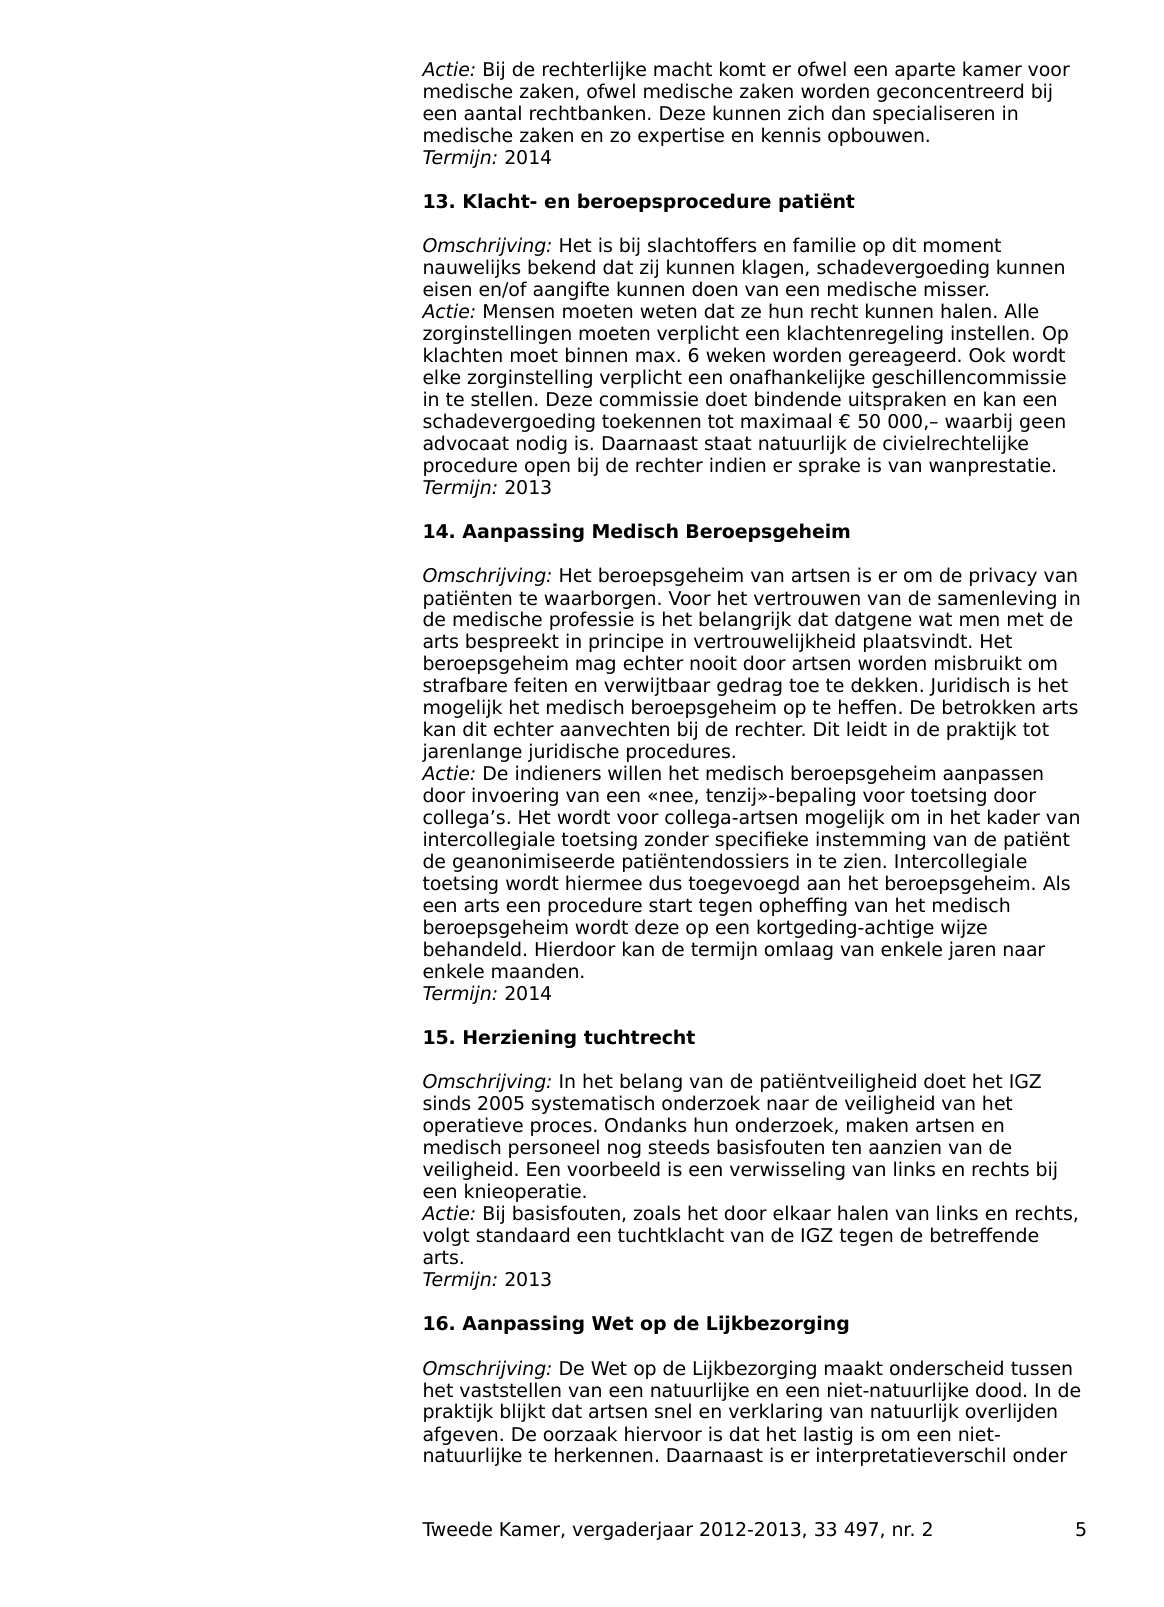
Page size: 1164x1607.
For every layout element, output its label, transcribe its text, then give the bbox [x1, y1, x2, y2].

subtitle 14. Aanpassing Medisch Beroepsgeheim [422, 521, 1087, 543]
text Actie: Bij basisfouten, zoals het door elkaar halen van links en rechts, volgt standaard een tuchtklacht van de IGZ tegen de betreffende arts. [422, 1203, 1087, 1269]
text Actie: Bij de rechterlijke macht komt er ofwel een aparte kamer voor medische zaken, ofwel medische zaken worden geconcentreerd bij een aantal rechtbanken. Deze kunnen zich dan specialiseren in medische zaken en zo expertise en kennis opbouwen. [422, 59, 1087, 147]
text Omschrijving: In het belang van de patiëntveiligheid doet het IGZ sinds 2005 systematisch onderzoek naar de veiligheid van het operatieve proces. Ondanks hun onderzoek, maken artsen en medisch personeel nog steeds basisfouten ten aanzien van de veiligheid. Een voorbeeld is een verwisseling van links en rechts bij een knieoperatie. [422, 1071, 1087, 1203]
subtitle 15. Herziening tuchtrecht [422, 1027, 1087, 1049]
text Termijn: 2014 [422, 147, 1087, 169]
text Termijn: 2013 [422, 477, 1087, 499]
subtitle 16. Aanpassing Wet op de Lijkbezorging [422, 1313, 1087, 1335]
subtitle 13. Klacht- en beroepsprocedure patiënt [422, 191, 1087, 213]
text Omschrijving: Het is bij slachtoffers en familie op dit moment nauwelijks bekend dat zij kunnen klagen, schadevergoeding kunnen eisen en/of aangifte kunnen doen van een medische misser. [422, 235, 1087, 301]
text Omschrijving: De Wet op de Lijkbezorging maakt onderscheid tussen het vaststellen van een natuurlijke en een niet-natuurlijke dood. In de praktijk blijkt dat artsen snel en verklaring van natuurlijk overlijden afgeven. De oorzaak hiervoor is dat het lastig is om een niet-natuurlijke te herkennen. Daarnaast is er interpretatieverschil onder [422, 1357, 1087, 1467]
text Actie: De indieners willen het medisch beroepsgeheim aanpassen door invoering van een «nee, tenzij»-bepaling voor toetsing door collega’s. Het wordt voor collega-artsen mogelijk om in het kader van intercollegiale toetsing zonder specifieke instemming van de patiënt de geanonimiseerde patiëntendossiers in te zien. Intercollegiale toetsing wordt hiermee dus toegevoegd aan het beroepsgeheim. Als een arts een procedure start tegen opheffing van het medisch beroepsgeheim wordt deze op een kortgeding-achtige wijze behandeld. Hierdoor kan de termijn omlaag van enkele jaren naar enkele maanden. [422, 763, 1087, 983]
text Termijn: 2013 [422, 1269, 1087, 1291]
text Termijn: 2014 [422, 983, 1087, 1005]
text Actie: Mensen moeten weten dat ze hun recht kunnen halen. Alle zorginstellingen moeten verplicht een klachtenregeling instellen. Op klachten moet binnen max. 6 weken worden gereageerd. Ook wordt elke zorginstelling verplicht een onafhankelijke geschillencommissie in te stellen. Deze commissie doet bindende uitspraken en kan een schadevergoeding toekennen tot maximaal € 50 000,– waarbij geen advocaat nodig is. Daarnaast staat natuurlijk de civielrechtelijke procedure open bij de rechter indien er sprake is van wanprestatie. [422, 301, 1087, 477]
text Omschrijving: Het beroepsgeheim van artsen is er om de privacy van patiënten te waarborgen. Voor het vertrouwen van de samenleving in de medische professie is het belangrijk dat datgene wat men met de arts bespreekt in principe in vertrouwelijkheid plaatsvindt. Het beroepsgeheim mag echter nooit door artsen worden misbruikt om strafbare feiten en verwijtbaar gedrag toe te dekken. Juridisch is het mogelijk het medisch beroepsgeheim op te heffen. De betrokken arts kan dit echter aanvechten bij de rechter. Dit leidt in de praktijk tot jarenlange juridische procedures. [422, 565, 1087, 763]
